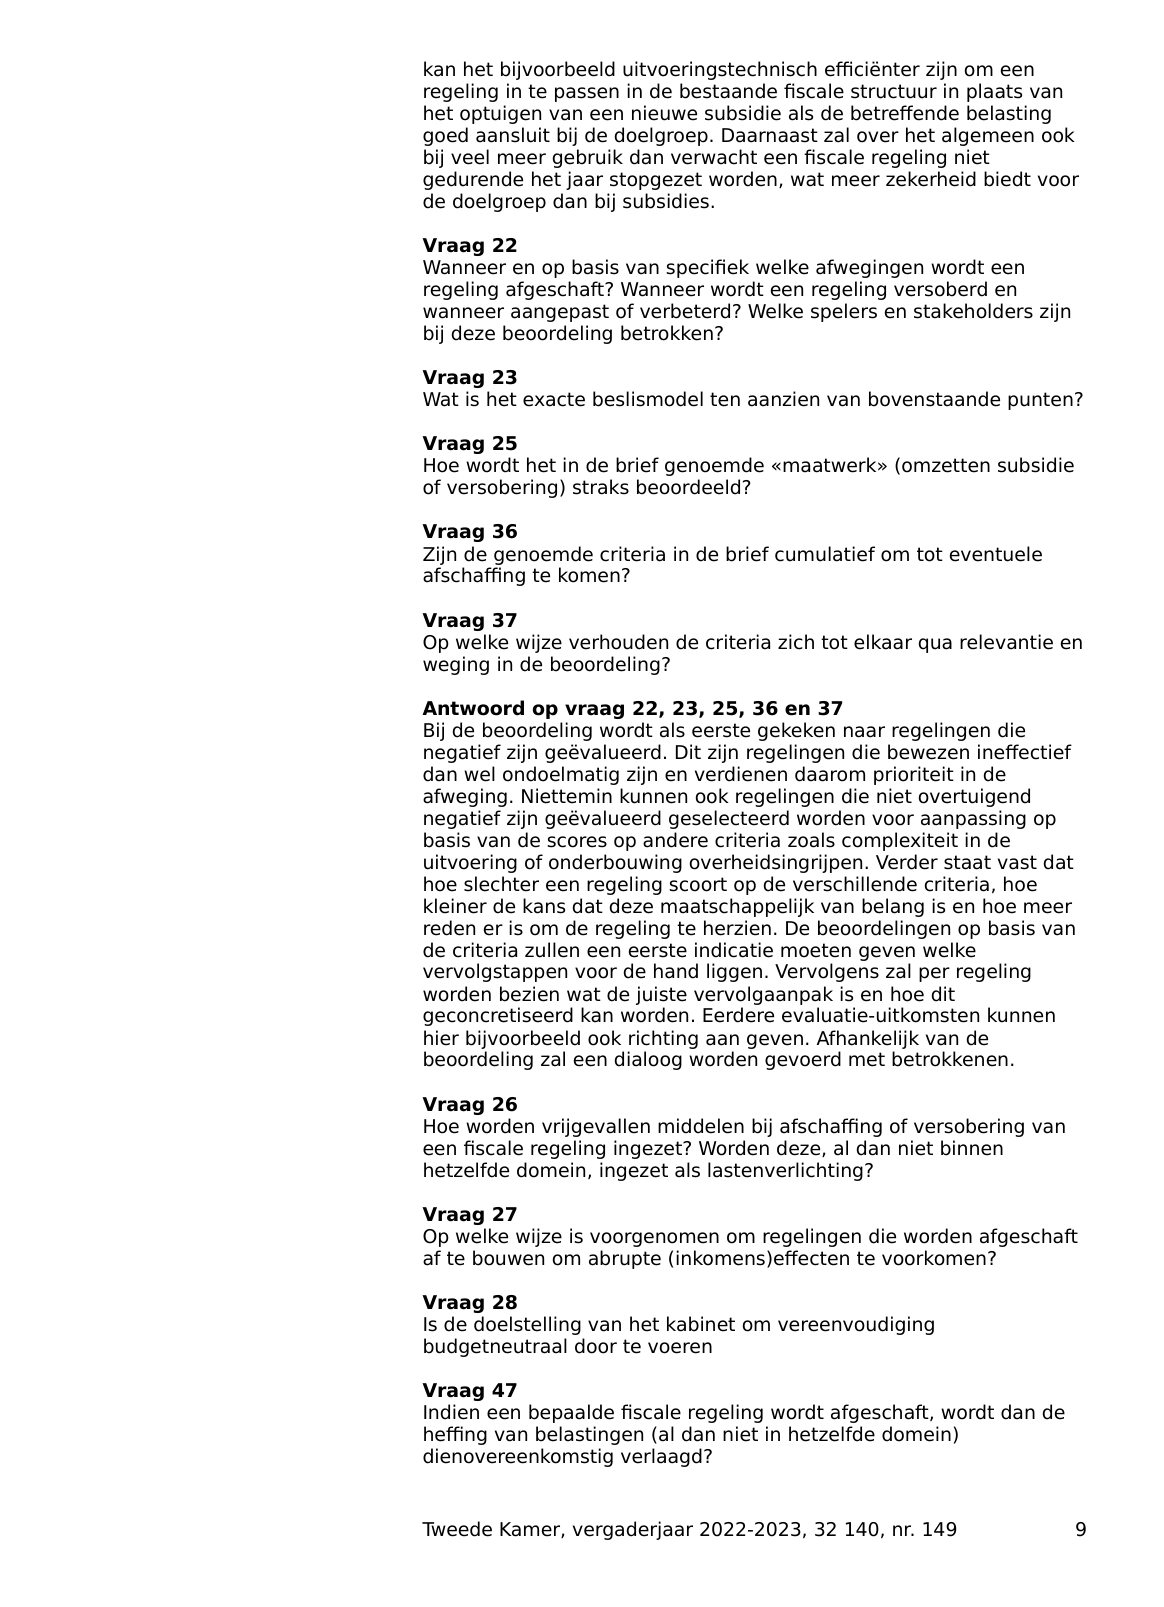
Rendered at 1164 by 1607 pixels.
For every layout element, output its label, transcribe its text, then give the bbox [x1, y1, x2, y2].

text Zijn de genoemde criteria in de brief cumulatief om tot eventuele afschaffing te komen? [422, 543, 1087, 587]
text Hoe worden vrijgevallen middelen bij afschaffing of versobering van een fiscale regeling ingezet? Worden deze, al dan niet binnen hetzelfde domein, ingezet als lastenverlichting? [422, 1116, 1087, 1181]
subtitle Vraag 37 [422, 609, 1087, 632]
subtitle Vraag 22 [422, 235, 1087, 257]
text Wat is het exacte beslismodel ten aanzien van bovenstaande punten? [422, 389, 1087, 411]
subtitle Vraag 26 [422, 1093, 1087, 1116]
subtitle Vraag 28 [422, 1292, 1087, 1314]
text Indien een bepaalde fiscale regeling wordt afgeschaft, wordt dan de heffing van belastingen (al dan niet in hetzelfde domein) dienovereenkomstig verlaagd? [422, 1402, 1087, 1468]
subtitle Vraag 47 [422, 1380, 1087, 1402]
text Op welke wijze verhouden de criteria zich tot elkaar qua relevantie en weging in de beoordeling? [422, 632, 1087, 676]
subtitle Vraag 36 [422, 521, 1087, 543]
text kan het bijvoorbeeld uitvoeringstechnisch efficiënter zijn om een regeling in te passen in de bestaande fiscale structuur in plaats van het optuigen van een nieuwe subsidie als de betreffende belasting goed aansluit bij de doelgroep. Daarnaast zal over het algemeen ook bij veel meer gebruik dan verwacht een fiscale regeling niet gedurende het jaar stopgezet worden, wat meer zekerheid biedt voor de doelgroep dan bij subsidies. [422, 59, 1087, 213]
subtitle Vraag 23 [422, 367, 1087, 389]
text Wanneer en op basis van specifiek welke afwegingen wordt een regeling afgeschaft? Wanneer wordt een regeling versoberd en wanneer aangepast of verbeterd? Welke spelers en stakeholders zijn bij deze beoordeling betrokken? [422, 257, 1087, 345]
text Is de doelstelling van het kabinet om vereenvoudiging budgetneutraal door te voeren [422, 1314, 1087, 1358]
subtitle Antwoord op vraag 22, 23, 25, 36 en 37 [422, 698, 1087, 720]
text Hoe wordt het in de brief genoemde «maatwerk» (omzetten subsidie of versobering) straks beoordeeld? [422, 455, 1087, 499]
subtitle Vraag 27 [422, 1204, 1087, 1226]
text Op welke wijze is voorgenomen om regelingen die worden afgeschaft af te bouwen om abrupte (inkomens)effecten te voorkomen? [422, 1226, 1087, 1269]
text Bij de beoordeling wordt als eerste gekeken naar regelingen die negatief zijn geëvalueerd. Dit zijn regelingen die bewezen ineffectief dan wel ondoelmatig zijn en verdienen daarom prioriteit in de afweging. Niettemin kunnen ook regelingen die niet overtuigend negatief zijn geëvalueerd geselecteerd worden voor aanpassing op basis van de scores op andere criteria zoals complexiteit in de uitvoering of onderbouwing overheidsingrijpen. Verder staat vast dat hoe slechter een regeling scoort op de verschillende criteria, hoe kleiner de kans dat deze maatschappelijk van belang is en hoe meer reden er is om de regeling te herzien. De beoordelingen op basis van de criteria zullen een eerste indicatie moeten geven welke vervolgstappen voor de hand liggen. Vervolgens zal per regeling worden bezien wat de juiste vervolgaanpak is en hoe dit geconcretiseerd kan worden. Eerdere evaluatie-uitkomsten kunnen hier bijvoorbeeld ook richting aan geven. Afhankelijk van de beoordeling zal een dialoog worden gevoerd met betrokkenen. [422, 720, 1087, 1071]
subtitle Vraag 25 [422, 433, 1087, 455]
